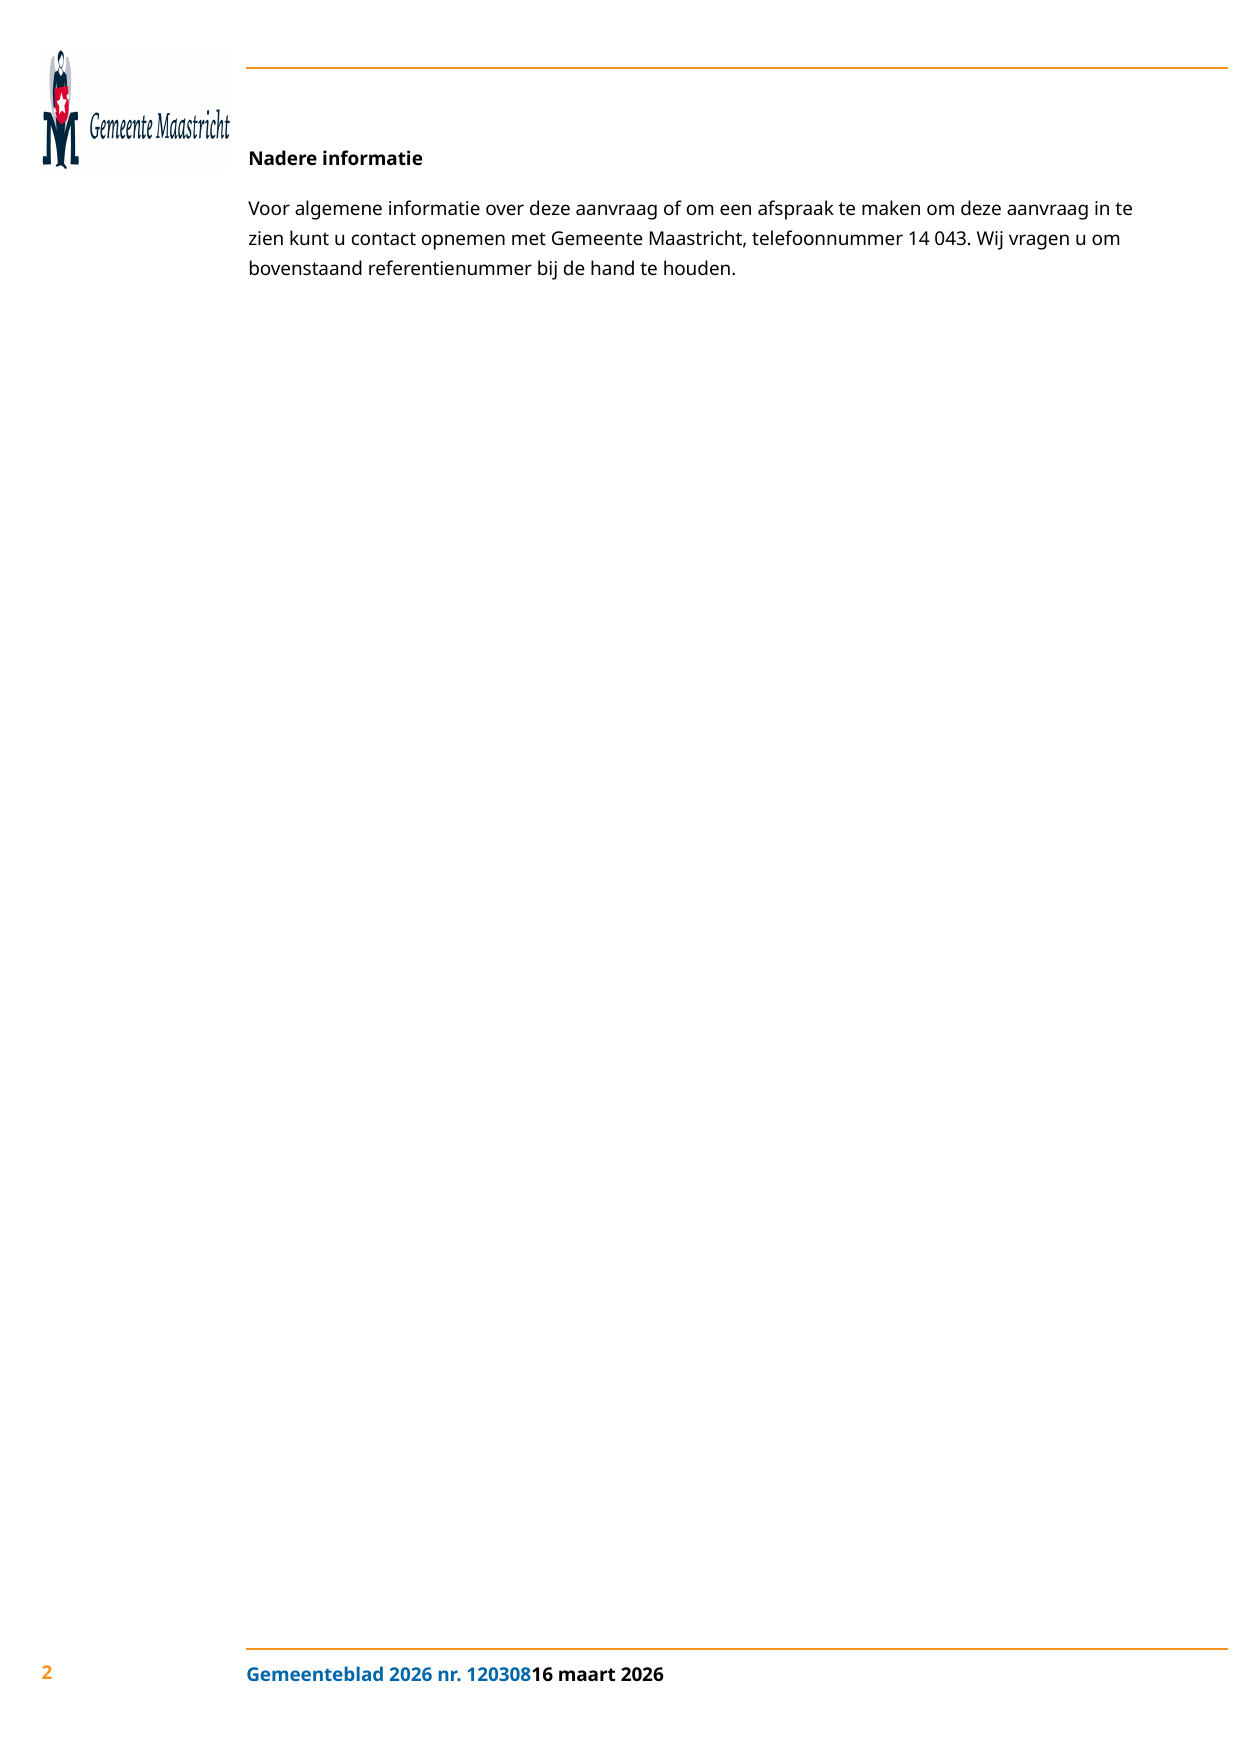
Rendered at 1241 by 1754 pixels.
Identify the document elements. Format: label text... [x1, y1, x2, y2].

text Nadere informatie [248, 145, 1152, 171]
picture [41, 47, 231, 172]
text Voor algemene informatie over deze aanvraag of om een afspraak te maken om deze aanvraag in te zien kunt u contact opnemen met Gemeente Maastricht, telefoonnummer 14 043. Wij vragen u om bovenstaand referentienummer bij de hand te houden. [248, 196, 1152, 281]
